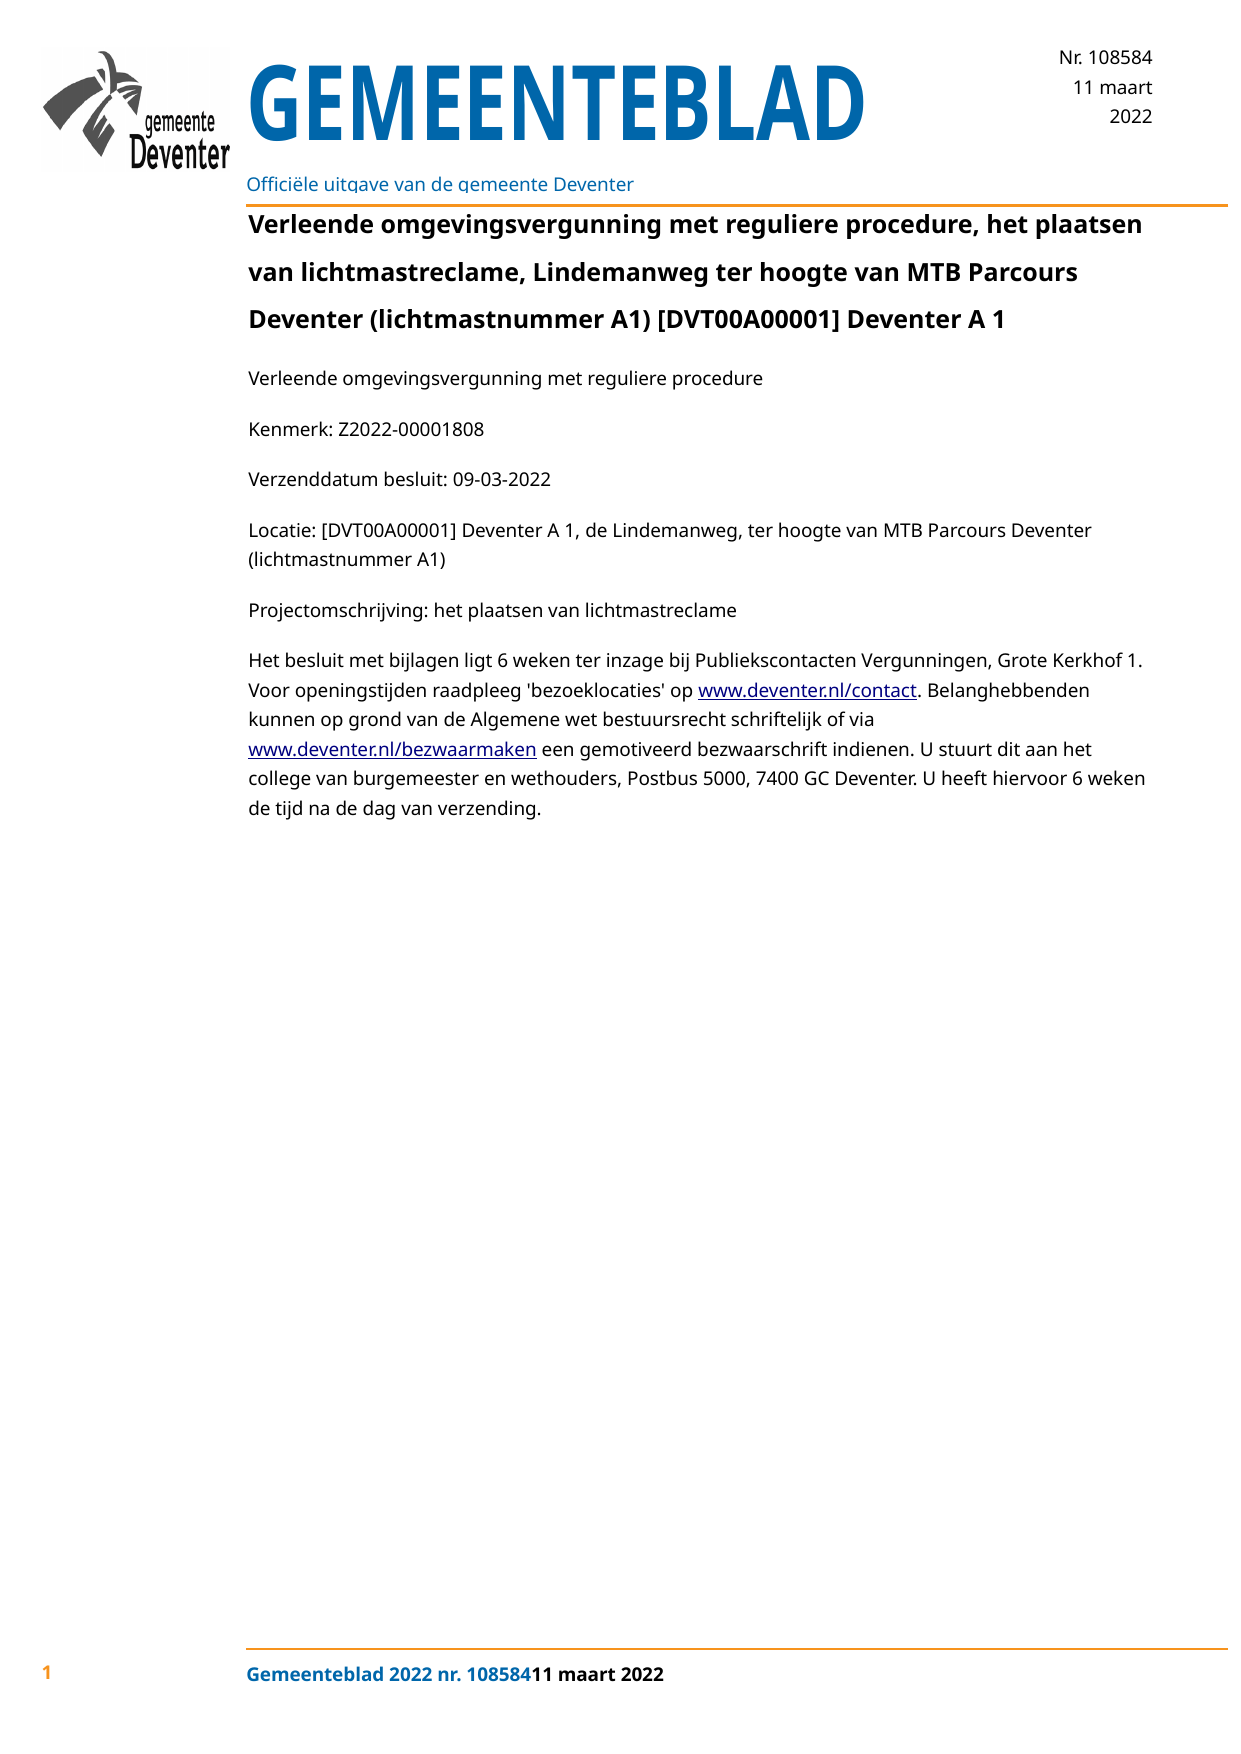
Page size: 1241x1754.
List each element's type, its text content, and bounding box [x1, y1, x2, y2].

text Het besluit met bijlagen ligt 6 weken ter inzage bij Publiekscontacten Vergunningen, Grote Kerkhof 1. Voor openingstijden raadpleeg 'bezoeklocaties' op www.deventer.nl/contact. Belanghebbenden kunnen op grond van de Algemene wet bestuursrecht schriftelijk of via www.deventer.nl/bezwaarmaken een gemotiveerd bezwaarschrift indienen. U stuurt dit aan het college van burgemeester en wethouders, Postbus 5000, 7400 GC Deventer. U heeft hiervoor 6 weken de tijd na de dag van verzending. [248, 647, 1152, 821]
text Locatie: [DVT00A00001] Deventer A 1, de Lindemanweg, ter hoogte van MTB Parcours Deventer (lichtmastnummer A1) [248, 517, 1152, 572]
text Projectomschrijving: het plaatsen van lichtmastreclame [248, 597, 1152, 622]
picture [41, 47, 231, 172]
text Verleende omgevingsvergunning met reguliere procedure, het plaatsen van lichtmastreclame, Lindemanweg ter hoogte van MTB Parcours Deventer (lichtmastnummer A1) [DVT00A00001] Deventer A 1 [248, 207, 1152, 336]
text Verleende omgevingsvergunning met reguliere procedure [248, 366, 1152, 391]
text Kenmerk: Z2022-00001808 [248, 416, 1152, 442]
text Verzenddatum besluit: 09-03-2022 [248, 466, 1152, 492]
